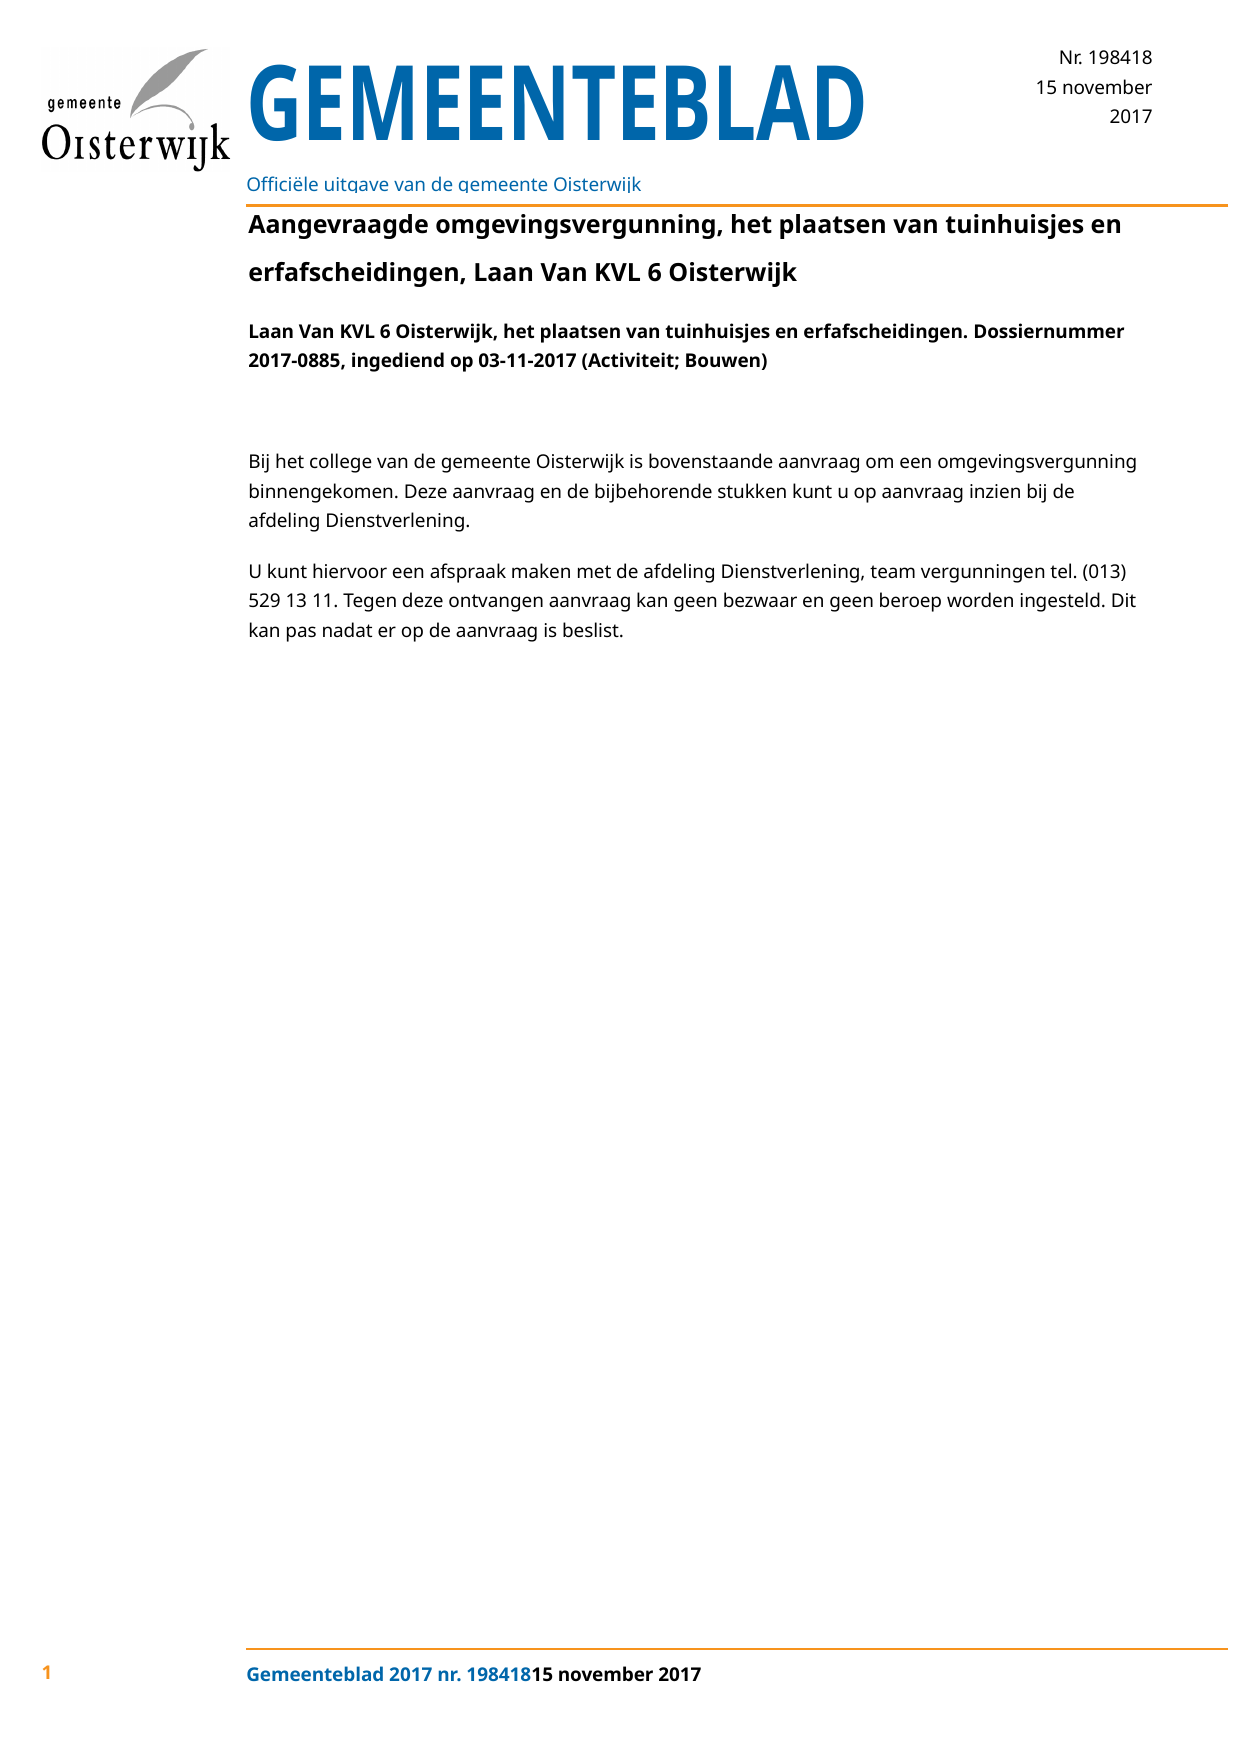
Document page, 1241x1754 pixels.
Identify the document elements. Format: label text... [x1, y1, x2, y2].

text Aangevraagde omgevingsvergunning, het plaatsen van tuinhuisjes en erfafscheidingen, Laan Van KVL 6 Oisterwijk [248, 207, 1152, 288]
picture [41, 47, 231, 172]
text U kunt hiervoor een afspraak maken met de afdeling Dienstverlening, team vergunningen tel. (013) 529 13 11. Tegen deze ontvangen aanvraag kan geen bezwaar en geen beroep worden ingesteld. Dit kan pas nadat er op de aanvraag is beslist. [248, 558, 1152, 643]
text Laan Van KVL 6 Oisterwijk, het plaatsen van tuinhuisjes en erfafscheidingen. Dossiernummer 2017-0885, ingediend op 03-11-2017 (Activiteit; Bouwen) [248, 318, 1152, 373]
text Bij het college van de gemeente Oisterwijk is bovenstaande aanvraag om een omgevingsvergunning binnengekomen. Deze aanvraag en de bijbehorende stukken kunt u op aanvraag inzien bij de afdeling Dienstverlening. [248, 448, 1152, 533]
